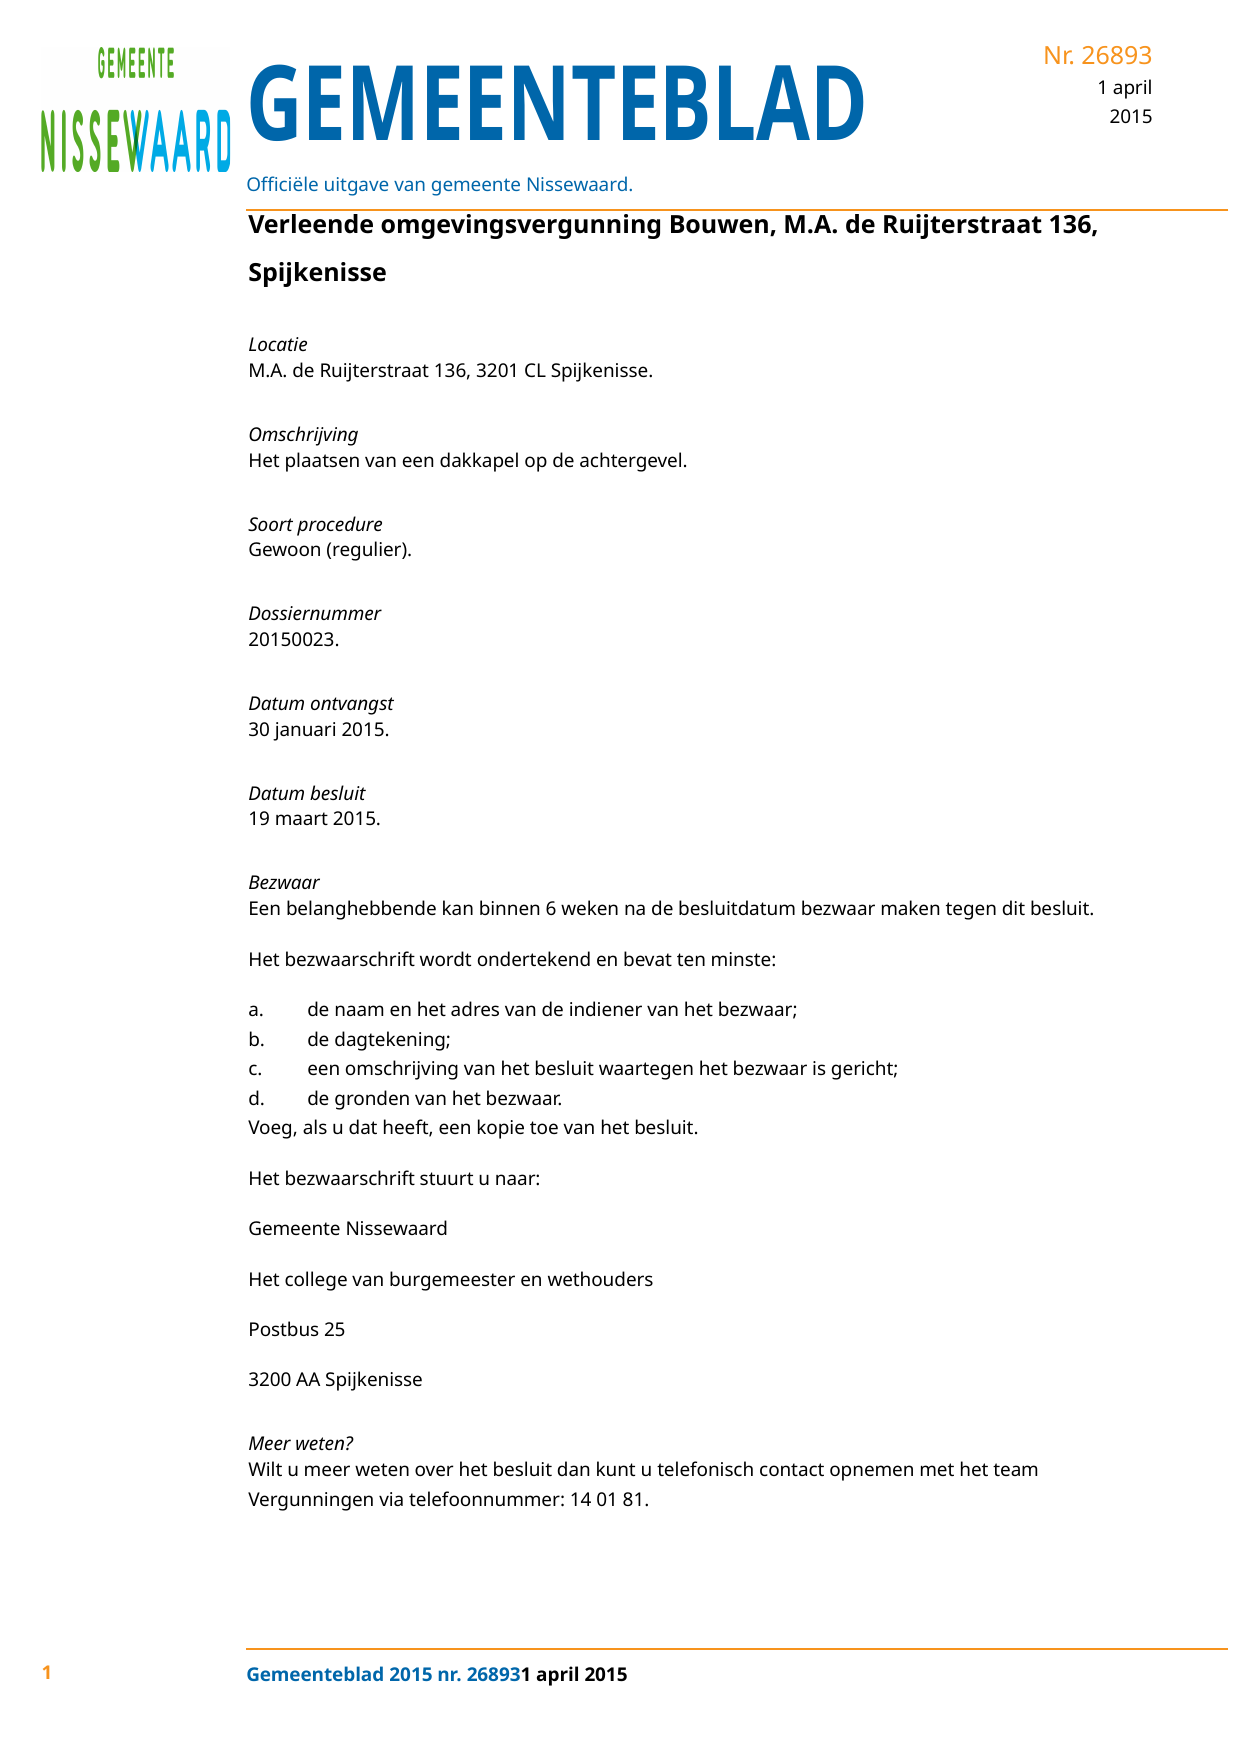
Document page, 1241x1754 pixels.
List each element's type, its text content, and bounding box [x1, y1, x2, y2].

text Voeg, als u dat heeft, een kopie toe van het besluit. [248, 1114, 1152, 1140]
list de naam en het adres van de indiener van het bezwaar; [248, 996, 1152, 1022]
text Het college van burgemeester en wethouders [248, 1266, 1152, 1291]
text Gemeente Nissewaard [248, 1215, 1152, 1241]
text Gewoon (regulier). [248, 537, 1152, 562]
list de gronden van het bezwaar. [248, 1085, 1152, 1111]
picture [200, 151, 206, 172]
text Meer weten? [248, 1431, 1152, 1456]
text Postbus 25 [248, 1316, 1152, 1342]
picture [154, 157, 165, 172]
text Het bezwaarschrift wordt ondertekend en bevat ten minste: [248, 946, 1152, 971]
text Bezwaar [248, 869, 1152, 895]
list de dagtekening; [248, 1026, 1152, 1051]
text Omschrijving [248, 421, 1152, 447]
picture [222, 122, 227, 160]
text Een belanghebbende kan binnen 6 weken na de besluitdatum bezwaar maken tegen dit besluit. [248, 895, 1152, 921]
text 3200 AA Spijkenisse [248, 1367, 1152, 1392]
text Het plaatsen van een dakkapel op de achtergevel. [248, 447, 1152, 473]
text 19 maart 2015. [248, 806, 1152, 831]
text Datum ontvangst [248, 690, 1152, 716]
text Locatie [248, 331, 1152, 357]
text Soort procedure [248, 511, 1152, 537]
picture [201, 122, 206, 138]
list een omschrijving van het besluit waartegen het bezwaar is gericht; [248, 1055, 1152, 1081]
text Wilt u meer weten over het besluit dan kunt u telefonisch contact opnemen met het team Vergunningen via telefoonnummer: 14 01 81. [248, 1456, 1152, 1512]
text 20150023. [248, 626, 1152, 652]
text Datum besluit [248, 780, 1152, 806]
text 30 januari 2015. [248, 716, 1152, 742]
text Verleende omgevingsvergunning Bouwen, M.A. de Ruijterstraat 136, Spijkenisse [248, 211, 1152, 288]
picture [41, 47, 231, 172]
picture [176, 157, 187, 172]
text Het bezwaarschrift stuurt u naar: [248, 1165, 1152, 1191]
text Dossiernummer [248, 601, 1152, 626]
text M.A. de Ruijterstraat 136, 3201 CL Spijkenisse. [248, 357, 1152, 383]
